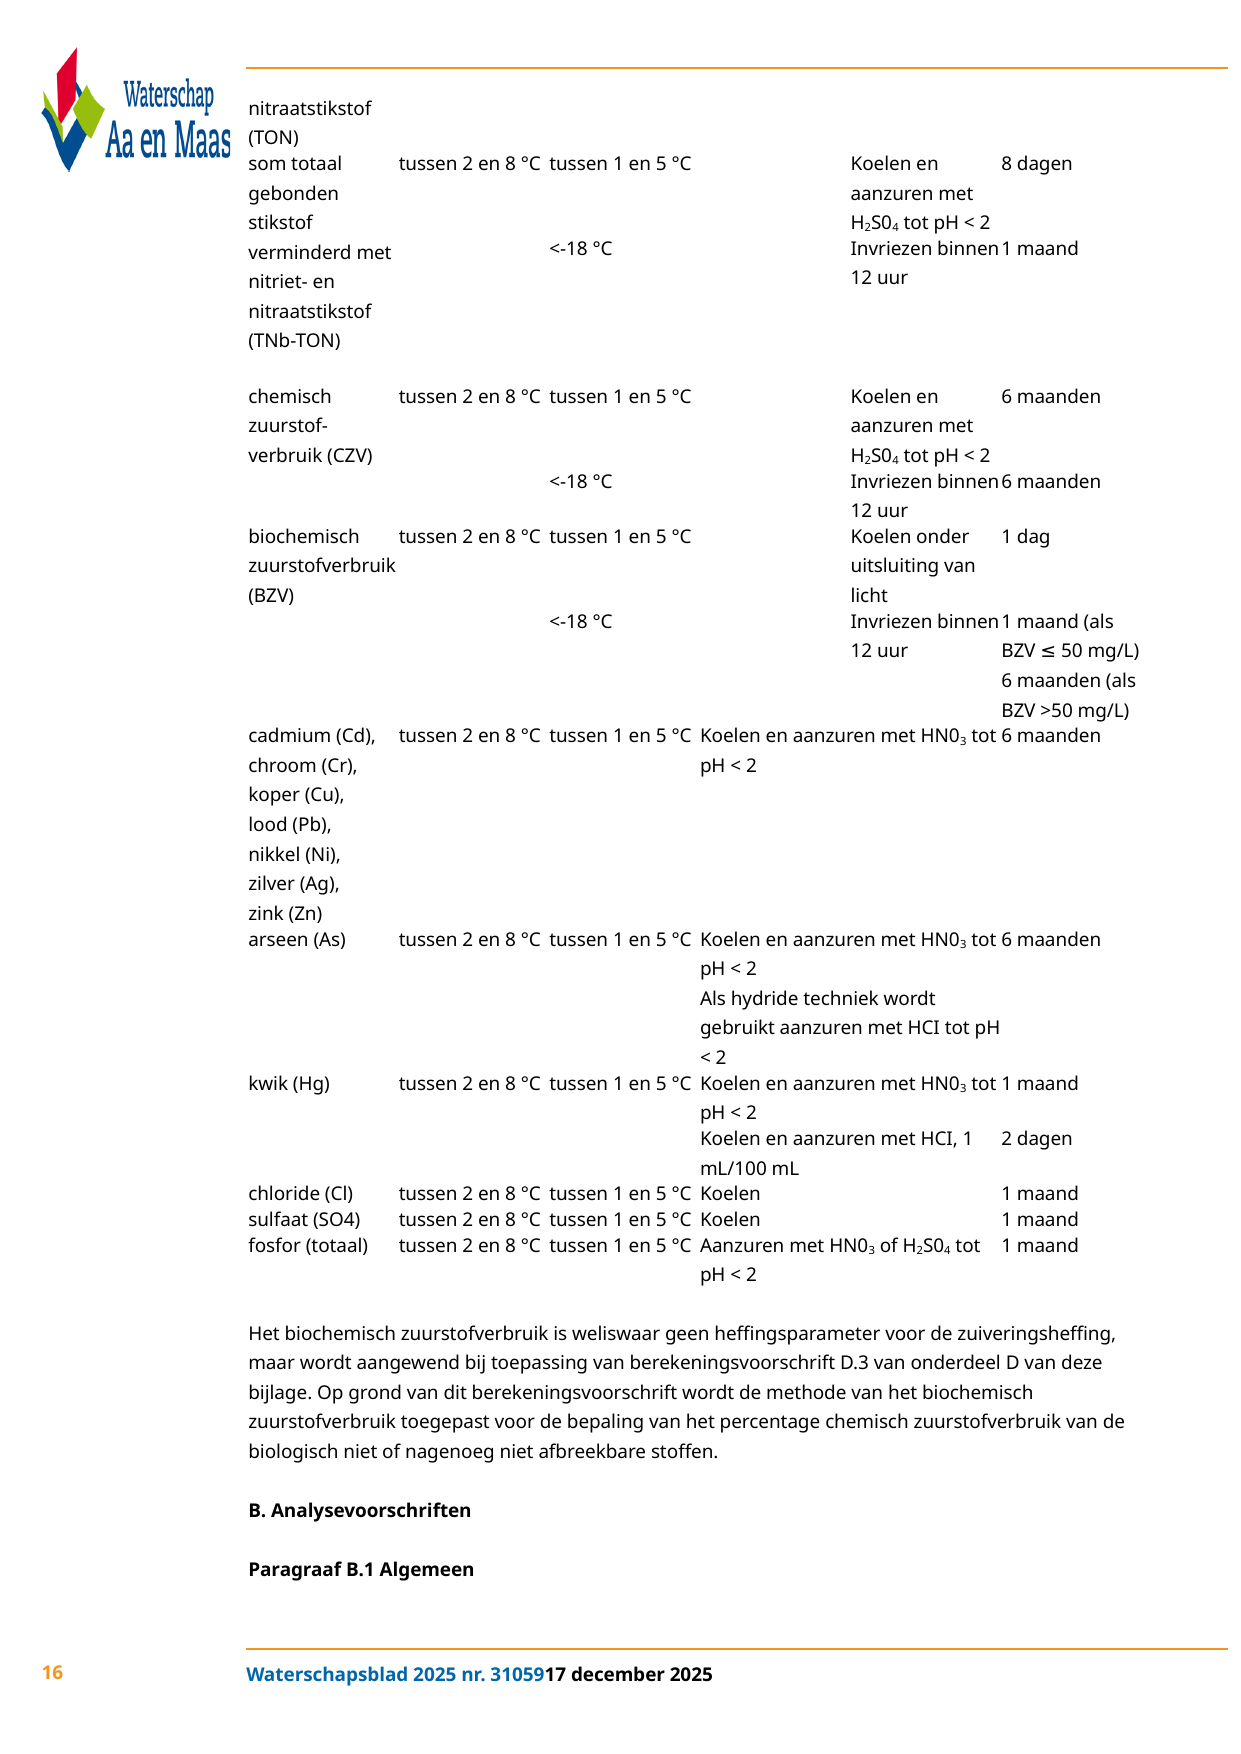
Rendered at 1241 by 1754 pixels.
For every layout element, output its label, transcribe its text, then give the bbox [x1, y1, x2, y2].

table_cell tussen 1 en 5 °C [549, 1206, 700, 1232]
table_cell tussen 1 en 5 °C [549, 383, 850, 468]
table_cell Aanzuren met HN03 of H2S04 tot pH < 2 [700, 1232, 1001, 1287]
table_cell <-18 °C [549, 235, 850, 383]
table_cell [399, 95, 549, 150]
table_cell 1 maand [1001, 235, 1152, 383]
table_cell Invriezen binnen 12 uur [850, 468, 1001, 523]
table_cell tussen 2 en 8 °C [399, 523, 549, 722]
table_cell fosfor (totaal) [248, 1232, 398, 1287]
table_cell tussen 2 en 8 °C [399, 1232, 549, 1287]
picture [41, 47, 231, 172]
table_cell tussen 2 en 8 °C [399, 1070, 549, 1180]
table_cell 6 maanden [1001, 926, 1152, 1070]
table_cell biochemisch zuurstofverbruik (BZV) [248, 523, 398, 722]
text Paragraaf B.1 Algemeen [248, 1557, 1152, 1582]
table_cell sulfaat (SO4) [248, 1206, 398, 1232]
table_cell tussen 1 en 5 °C [549, 1070, 700, 1180]
table_cell kwik (Hg) [248, 1070, 398, 1180]
table_cell tussen 2 en 8 °C [399, 1206, 549, 1232]
table_cell tussen 1 en 5 °C [549, 1180, 700, 1206]
table_cell 6 maanden [1001, 723, 1152, 926]
table_cell 1 maand [1001, 1180, 1152, 1206]
table_cell 6 maanden [1001, 468, 1152, 523]
table_cell 1 maand [1001, 1232, 1152, 1287]
table_cell Koelen en aanzuren met H2S04 tot pH < 2 [850, 383, 1001, 468]
table_cell 1 dag [1001, 523, 1152, 608]
table_cell chloride (Cl) [248, 1180, 398, 1206]
table_cell chemisch zuurstof-verbruik (CZV) [248, 383, 398, 523]
table_cell tussen 1 en 5 °C [549, 523, 850, 608]
table_cell Invriezen binnen 12 uur [850, 235, 1001, 383]
table_cell [1001, 95, 1152, 150]
table_cell 8 dagen [1001, 150, 1152, 235]
table_cell Invriezen binnen 12 uur [850, 608, 1001, 722]
text B. Analysevoorschriften [248, 1497, 1152, 1523]
table_cell nitraatstikstof (TON) [248, 95, 398, 150]
table_cell 2 dagen [1001, 1125, 1152, 1180]
table_cell tussen 2 en 8 °C [399, 723, 549, 926]
table_cell tussen 1 en 5 °C [549, 150, 850, 235]
table_cell 6 maanden [1001, 383, 1152, 468]
table_cell cadmium (Cd), chroom (Cr), koper (Cu), lood (Pb), nikkel (Ni), zilver (Ag), zink (Zn) [248, 723, 398, 926]
table_cell tussen 2 en 8 °C [399, 1180, 549, 1206]
table_cell tussen 1 en 5 °C [549, 926, 700, 1070]
table_cell [850, 95, 1001, 150]
table_cell [549, 95, 850, 150]
table_cell Koelen [700, 1180, 1001, 1206]
table_cell Koelen en aanzuren met H2S04 tot pH < 2 [850, 150, 1001, 235]
table_cell Koelen en aanzuren met HN03 tot pH < 2 [700, 1070, 1001, 1125]
table_cell Koelen en aanzuren met HN03 tot pH < 2 Als hydride techniek wordt gebruikt aanzuren met HCI tot pH < 2 [700, 926, 1001, 1070]
table_cell tussen 1 en 5 °C [549, 1232, 700, 1287]
table_cell <-18 °C [549, 468, 850, 523]
table_cell Koelen onder uitsluiting van licht [850, 523, 1001, 608]
table_cell Koelen [700, 1206, 1001, 1232]
text Het biochemisch zuurstofverbruik is weliswaar geen heffingsparameter voor de zuiveringsheffing, maar wordt aangewend bij toepassing van berekeningsvoorschrift D.3 van onderdeel D van deze bijlage. Op grond van dit berekeningsvoorschrift wordt de methode van het biochemisch zuurstofverbruik toegepast voor de bepaling van het percentage chemisch zuurstofverbruik van de biologisch niet of nagenoeg niet afbreekbare stoffen. [248, 1320, 1152, 1464]
table_cell <-18 °C [549, 608, 850, 722]
table_cell 1 maand [1001, 1206, 1152, 1232]
table_cell Koelen en aanzuren met HCI, 1 mL/100 mL [700, 1125, 1001, 1180]
table_cell som totaal gebonden stikstof verminderd met nitriet- en nitraatstikstof (TNb-TON) [248, 150, 398, 383]
table_cell arseen (As) [248, 926, 398, 1070]
table_cell 1 maand [1001, 1070, 1152, 1125]
table_cell Koelen en aanzuren met HN03 tot pH < 2 [700, 723, 1001, 926]
table_cell tussen 2 en 8 °C [399, 150, 549, 383]
table_cell 1 maand (als BZV ≤ 50 mg/L) 6 maanden (als BZV >50 mg/L) [1001, 608, 1152, 722]
table_cell tussen 2 en 8 °C [399, 926, 549, 1070]
table_cell tussen 2 en 8 °C [399, 383, 549, 523]
table_cell tussen 1 en 5 °C [549, 723, 700, 926]
